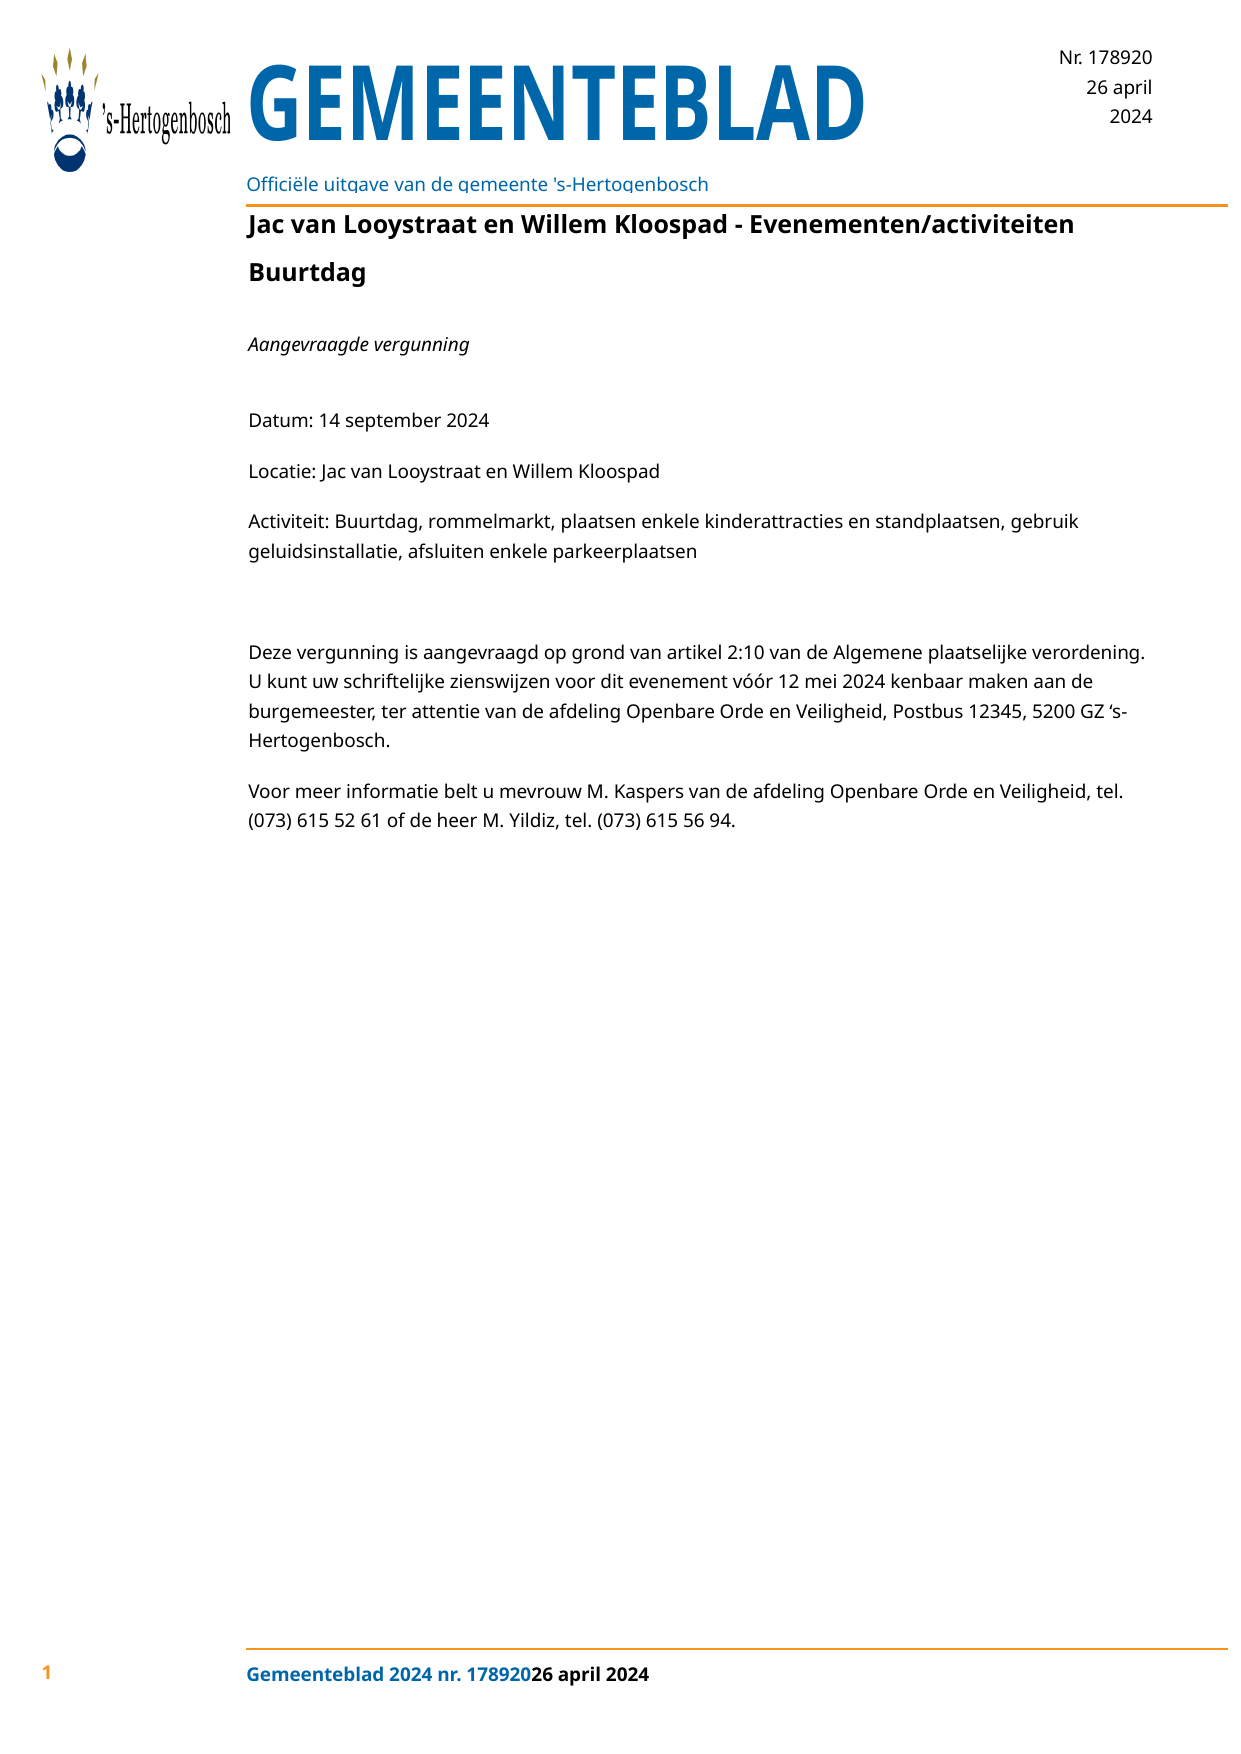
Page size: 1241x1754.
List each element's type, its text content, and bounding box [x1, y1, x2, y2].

text Voor meer informatie belt u mevrouw M. Kaspers van de afdeling Openbare Orde en Veiligheid, tel. (073) 615 52 61 of de heer M. Yildiz, tel. (073) 615 56 94. [248, 778, 1152, 833]
text Jac van Looystraat en Willem Kloospad - Evenementen/activiteiten Buurtdag [248, 207, 1152, 288]
text Datum: 14 september 2024 [248, 408, 1152, 433]
text Aangevraagde vergunning [248, 331, 1152, 357]
text Activiteit: Buurtdag, rommelmarkt, plaatsen enkele kinderattracties en standplaatsen, gebruik geluidsinstallatie, afsluiten enkele parkeerplaatsen [248, 508, 1152, 564]
text Deze vergunning is aangevraagd op grond van artikel 2:10 van de Algemene plaatselijke verordening. U kunt uw schriftelijke zienswijzen voor dit evenement vóór 12 mei 2024 kenbaar maken aan de burgemeester, ter attentie van de afdeling Openbare Orde en Veiligheid, Postbus 12345, 5200 GZ ‘s-Hertogenbosch. [248, 639, 1152, 753]
text Locatie: Jac van Looystraat en Willem Kloospad [248, 458, 1152, 484]
picture [41, 47, 231, 172]
